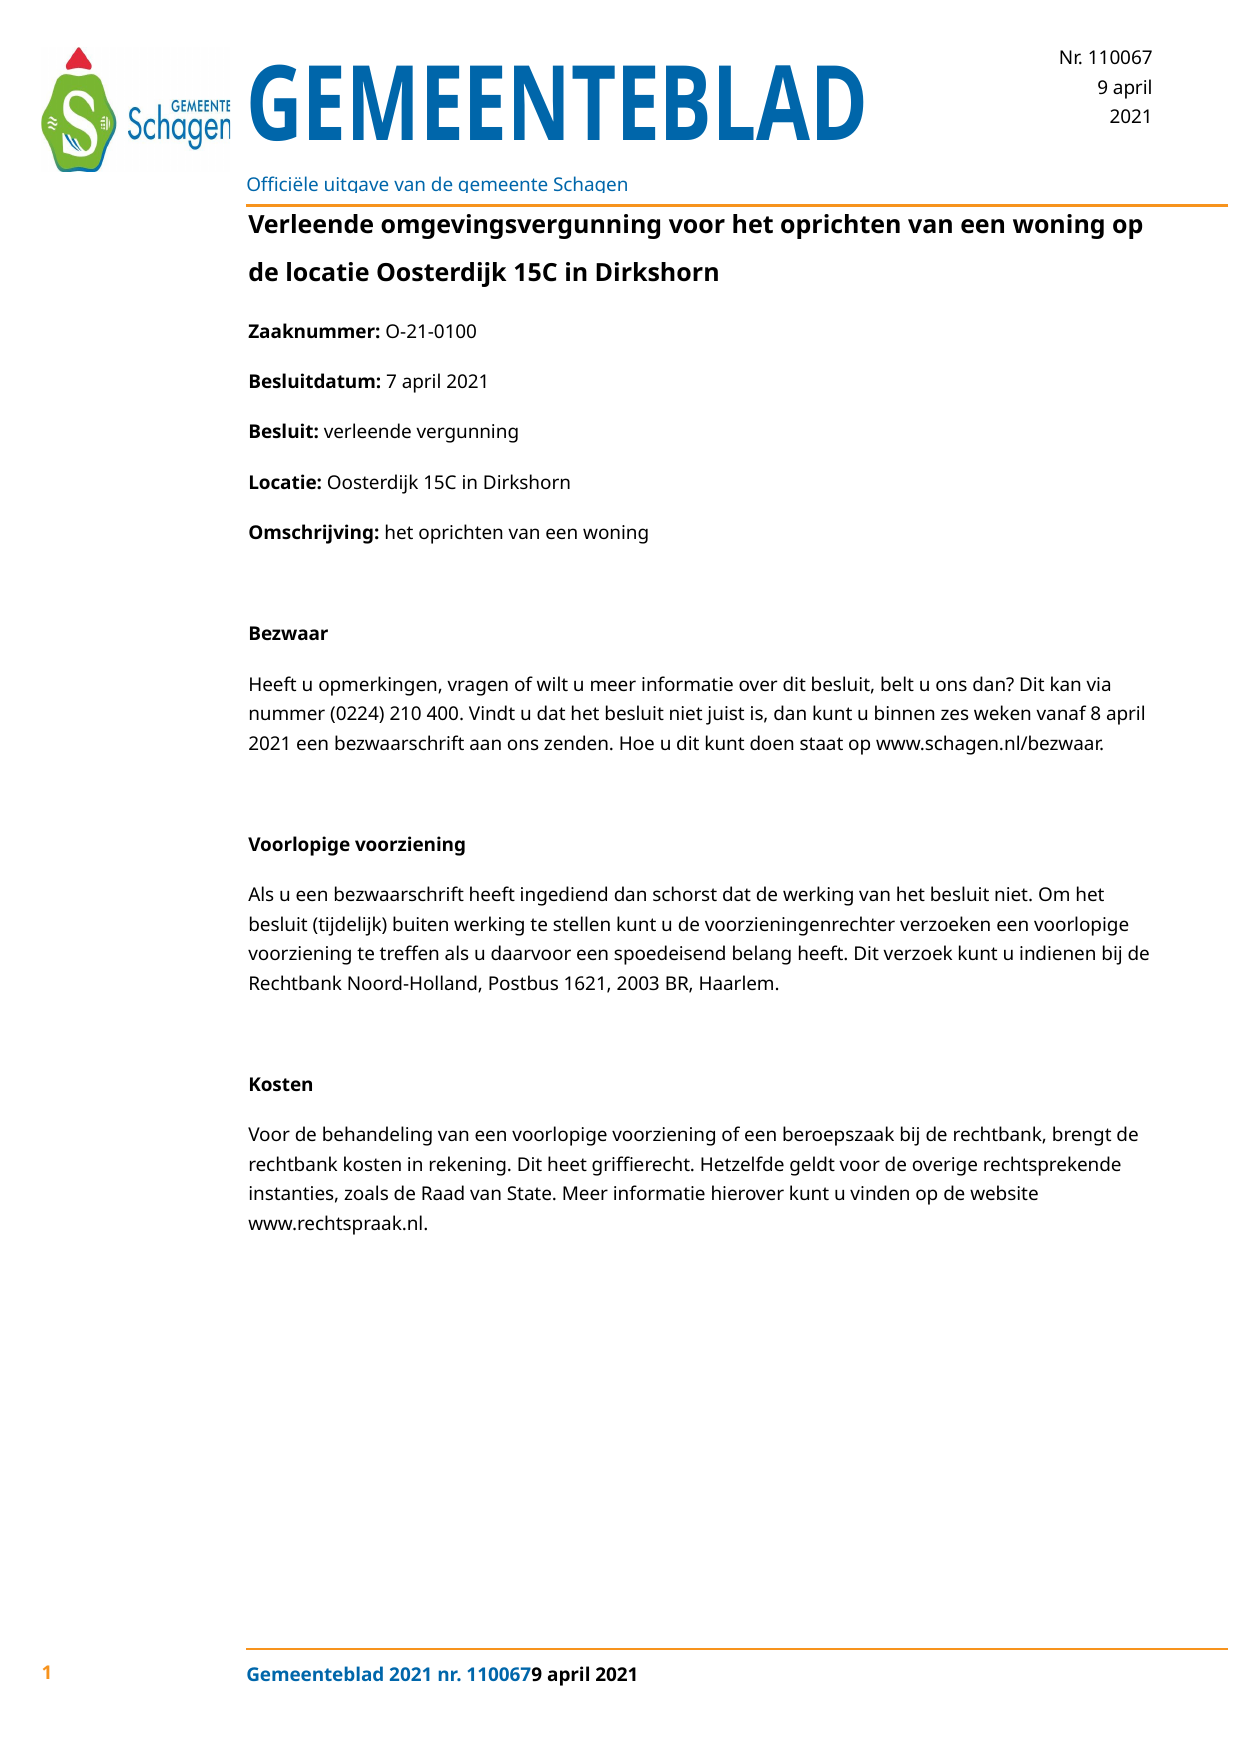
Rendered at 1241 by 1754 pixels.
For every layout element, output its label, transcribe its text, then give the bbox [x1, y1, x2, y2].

text Kosten [248, 1071, 1152, 1097]
text Voor de behandeling van een voorlopige voorziening of een beroepszaak bij de rechtbank, brengt de rechtbank kosten in rekening. Dit heet griffierecht. Hetzelfde geldt voor de overige rechtsprekende instanties, zoals de Raad van State. Meer informatie hierover kunt u vinden op de website www.rechtspraak.nl. [248, 1121, 1152, 1236]
text Zaaknummer: O-21-0100 [248, 318, 1152, 344]
text Besluit: verleende vergunning [248, 419, 1152, 444]
text Als u een bezwaarschrift heeft ingediend dan schorst dat de werking van het besluit niet. Om het besluit (tijdelijk) buiten werking te stellen kunt u de voorzieningenrechter verzoeken een voorlopige voorziening te treffen als u daarvoor een spoedeisend belang heeft. Dit verzoek kunt u indienen bij de Rechtbank Noord-Holland, Postbus 1621, 2003 BR, Haarlem. [248, 881, 1152, 996]
text Voorlopige voorziening [248, 831, 1152, 857]
text Besluitdatum: 7 april 2021 [248, 368, 1152, 394]
text Locatie: Oosterdijk 15C in Dirkshorn [248, 469, 1152, 495]
text Bezwaar [248, 620, 1152, 646]
text Verleende omgevingsvergunning voor het oprichten van een woning op de locatie Oosterdijk 15C in Dirkshorn [248, 207, 1152, 288]
text Heeft u opmerkingen, vragen of wilt u meer informatie over dit besluit, belt u ons dan? Dit kan via nummer (0224) 210 400. Vindt u dat het besluit niet juist is, dan kunt u binnen zes weken vanaf 8 april 2021 een bezwaarschrift aan ons zenden. Hoe u dit kunt doen staat op www.schagen.nl/bezwaar. [248, 671, 1152, 756]
text Omschrijving: het oprichten van een woning [248, 519, 1152, 545]
picture [41, 47, 231, 172]
